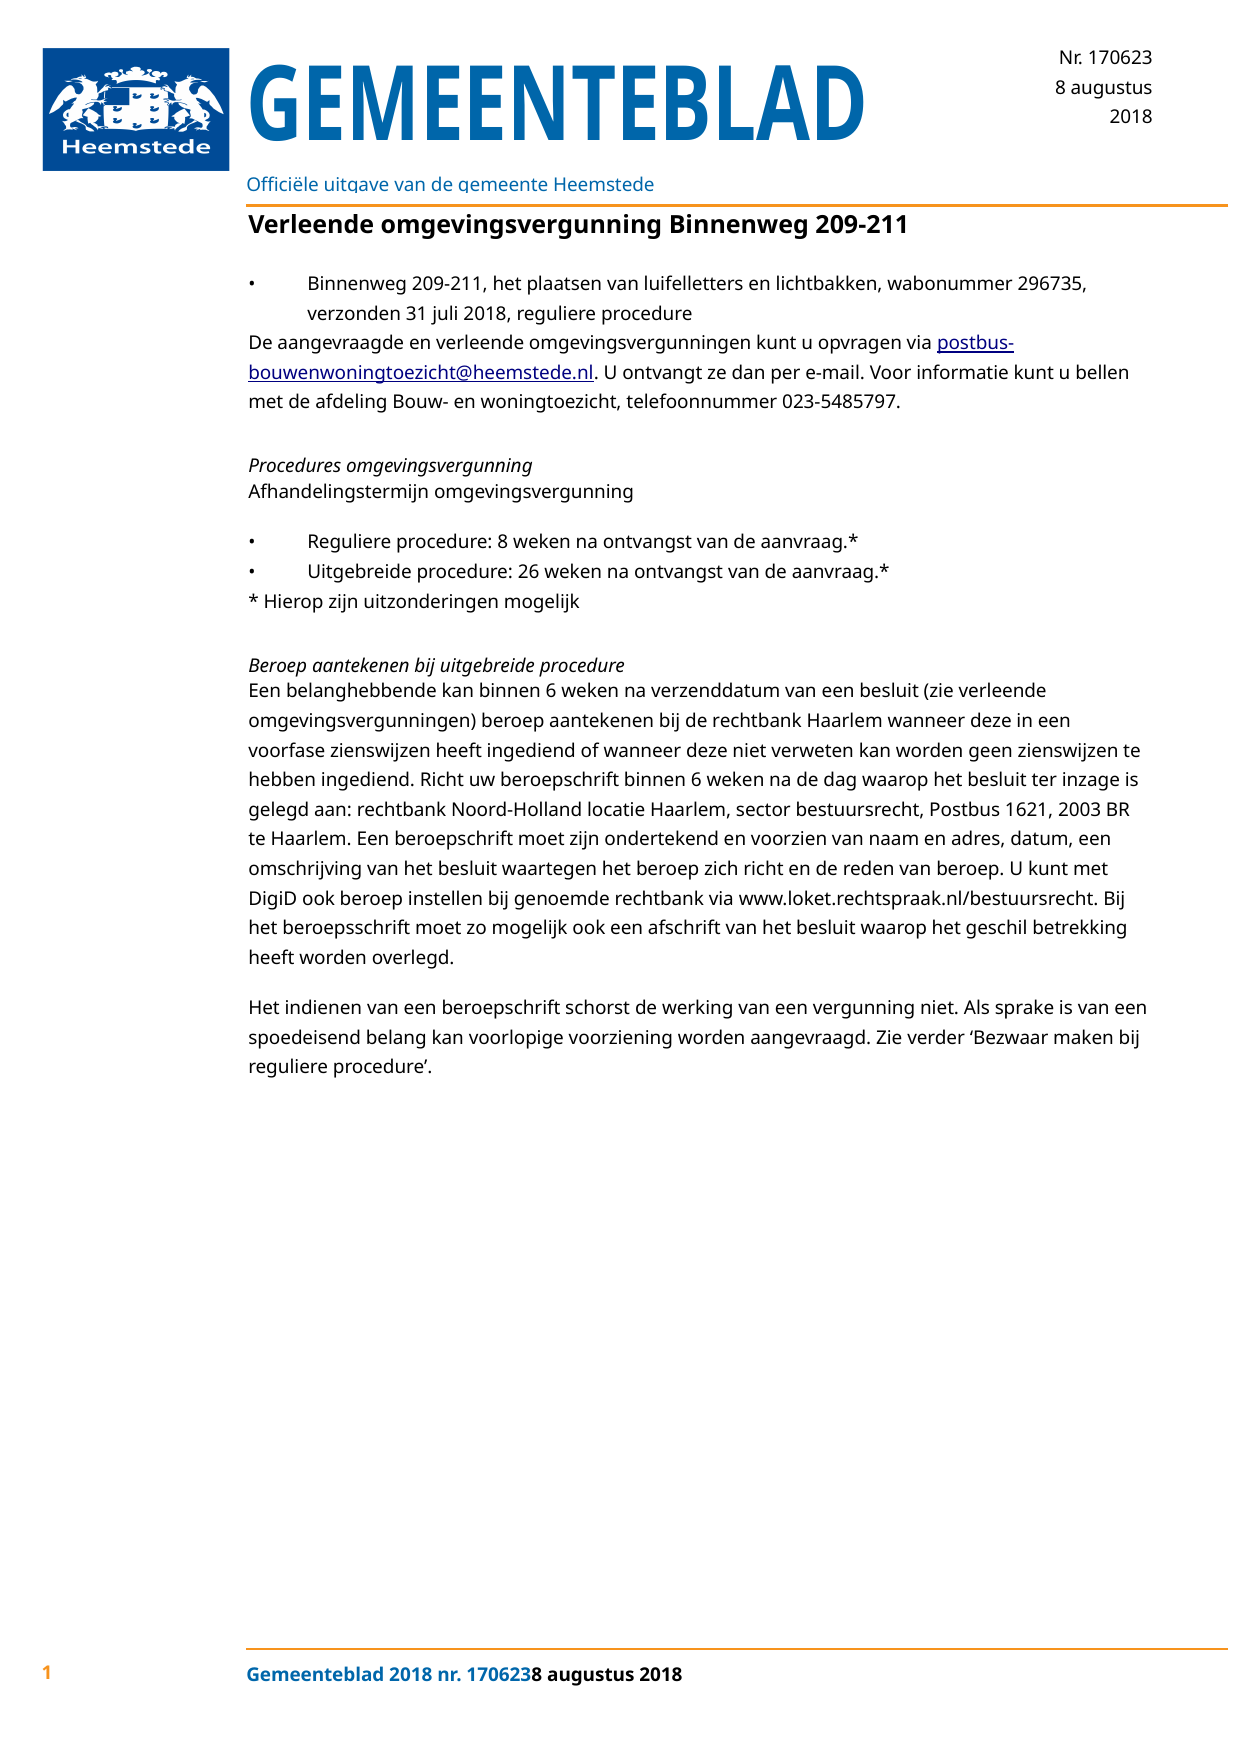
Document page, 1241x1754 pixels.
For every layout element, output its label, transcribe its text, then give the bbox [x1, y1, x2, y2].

list Uitgebreide procedure: 26 weken na ontvangst van de aanvraag.* [248, 558, 1152, 584]
text Verleende omgevingsvergunning Binnenweg 209-211 [248, 207, 1152, 241]
text * Hierop zijn uitzonderingen mogelijk [248, 588, 1152, 614]
text Een belanghebbende kan binnen 6 weken na verzenddatum van een besluit (zie verleende omgevingsvergunningen) beroep aantekenen bij de rechtbank Haarlem wanneer deze in een voorfase zienswijzen heeft ingediend of wanneer deze niet verweten kan worden geen zienswijzen te hebben ingediend. Richt uw beroepschrift binnen 6 weken na de dag waarop het besluit ter inzage is gelegd aan: rechtbank Noord-Holland locatie Haarlem, sector bestuursrecht, Postbus 1621, 2003 BR te Haarlem. Een beroepschrift moet zijn ondertekend en voorzien van naam en adres, datum, een omschrijving van het besluit waartegen het beroep zich richt en de reden van beroep. U kunt met DigiD ook beroep instellen bij genoemde rechtbank via www.loket.rechtspraak.nl/bestuursrecht. Bij het beroepsschrift moet zo mogelijk ook een afschrift van het besluit waarop het geschil betrekking heeft worden overlegd. [248, 678, 1152, 969]
text Procedures omgevingsvergunning [248, 453, 1152, 478]
text De aangevraagde en verleende omgevingsvergunningen kunt u opvragen via postbus-bouwenwoningtoezicht@heemstede.nl. U ontvangt ze dan per e-mail. Voor informatie kunt u bellen met de afdeling Bouw- en woningtoezicht, telefoonnummer 023-5485797. [248, 329, 1152, 414]
text Beroep aantekenen bij uitgebreide procedure [248, 652, 1152, 678]
list Binnenweg 209-211, het plaatsen van luifelletters en lichtbakken, wabonummer 296735, verzonden 31 juli 2018, reguliere procedure [248, 270, 1152, 326]
picture [41, 47, 231, 172]
text Afhandelingstermijn omgevingsvergunning [248, 478, 1152, 504]
text Het indienen van een beroepschrift schorst de werking van een vergunning niet. Als sprake is van een spoedeisend belang kan voorlopige voorziening worden aangevraagd. Zie verder ‘Bezwaar maken bij reguliere procedure’. [248, 994, 1152, 1079]
list Reguliere procedure: 8 weken na ontvangst van de aanvraag.* [248, 529, 1152, 554]
